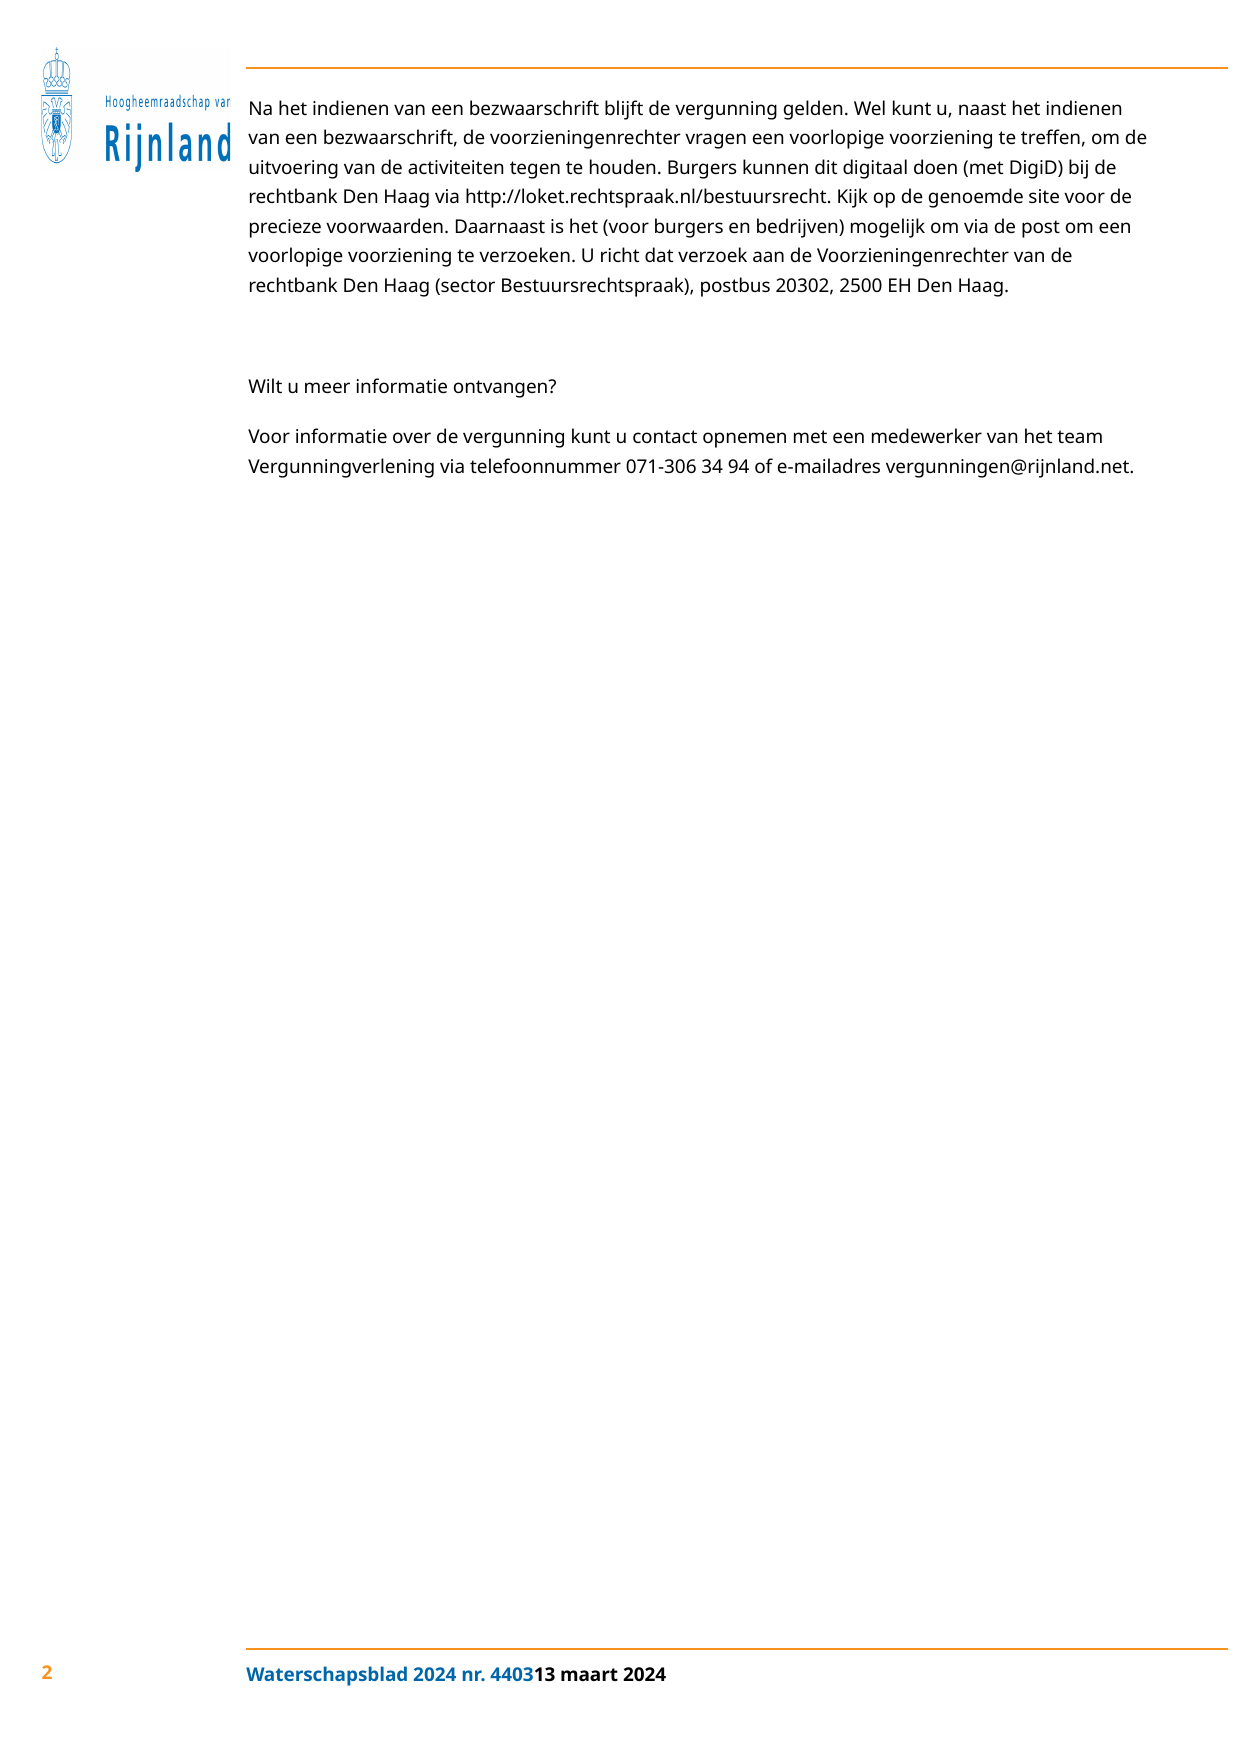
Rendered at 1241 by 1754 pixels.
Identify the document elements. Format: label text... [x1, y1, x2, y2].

text Na het indienen van een bezwaarschrift blijft de vergunning gelden. Wel kunt u, naast het indienen van een bezwaarschrift, de voorzieningenrechter vragen een voorlopige voorziening te treffen, om de uitvoering van de activiteiten tegen te houden. Burgers kunnen dit digitaal doen (met DigiD) bij de rechtbank Den Haag via http://loket.rechtspraak.nl/bestuursrecht. Kijk op de genoemde site voor de precieze voorwaarden. Daarnaast is het (voor burgers en bedrijven) mogelijk om via de post om een voorlopige voorziening te verzoeken. U richt dat verzoek aan de Voorzieningenrechter van de rechtbank Den Haag (sector Bestuursrechtspraak), postbus 20302, 2500 EH Den Haag. [248, 95, 1152, 298]
text Voor informatie over de vergunning kunt u contact opnemen met een medewerker van het team Vergunningverlening via telefoonnummer 071-306 34 94 of e-mailadres vergunningen@rijnland.net. [248, 423, 1152, 479]
text Wilt u meer informatie ontvangen? [248, 373, 1152, 399]
picture [41, 47, 231, 172]
